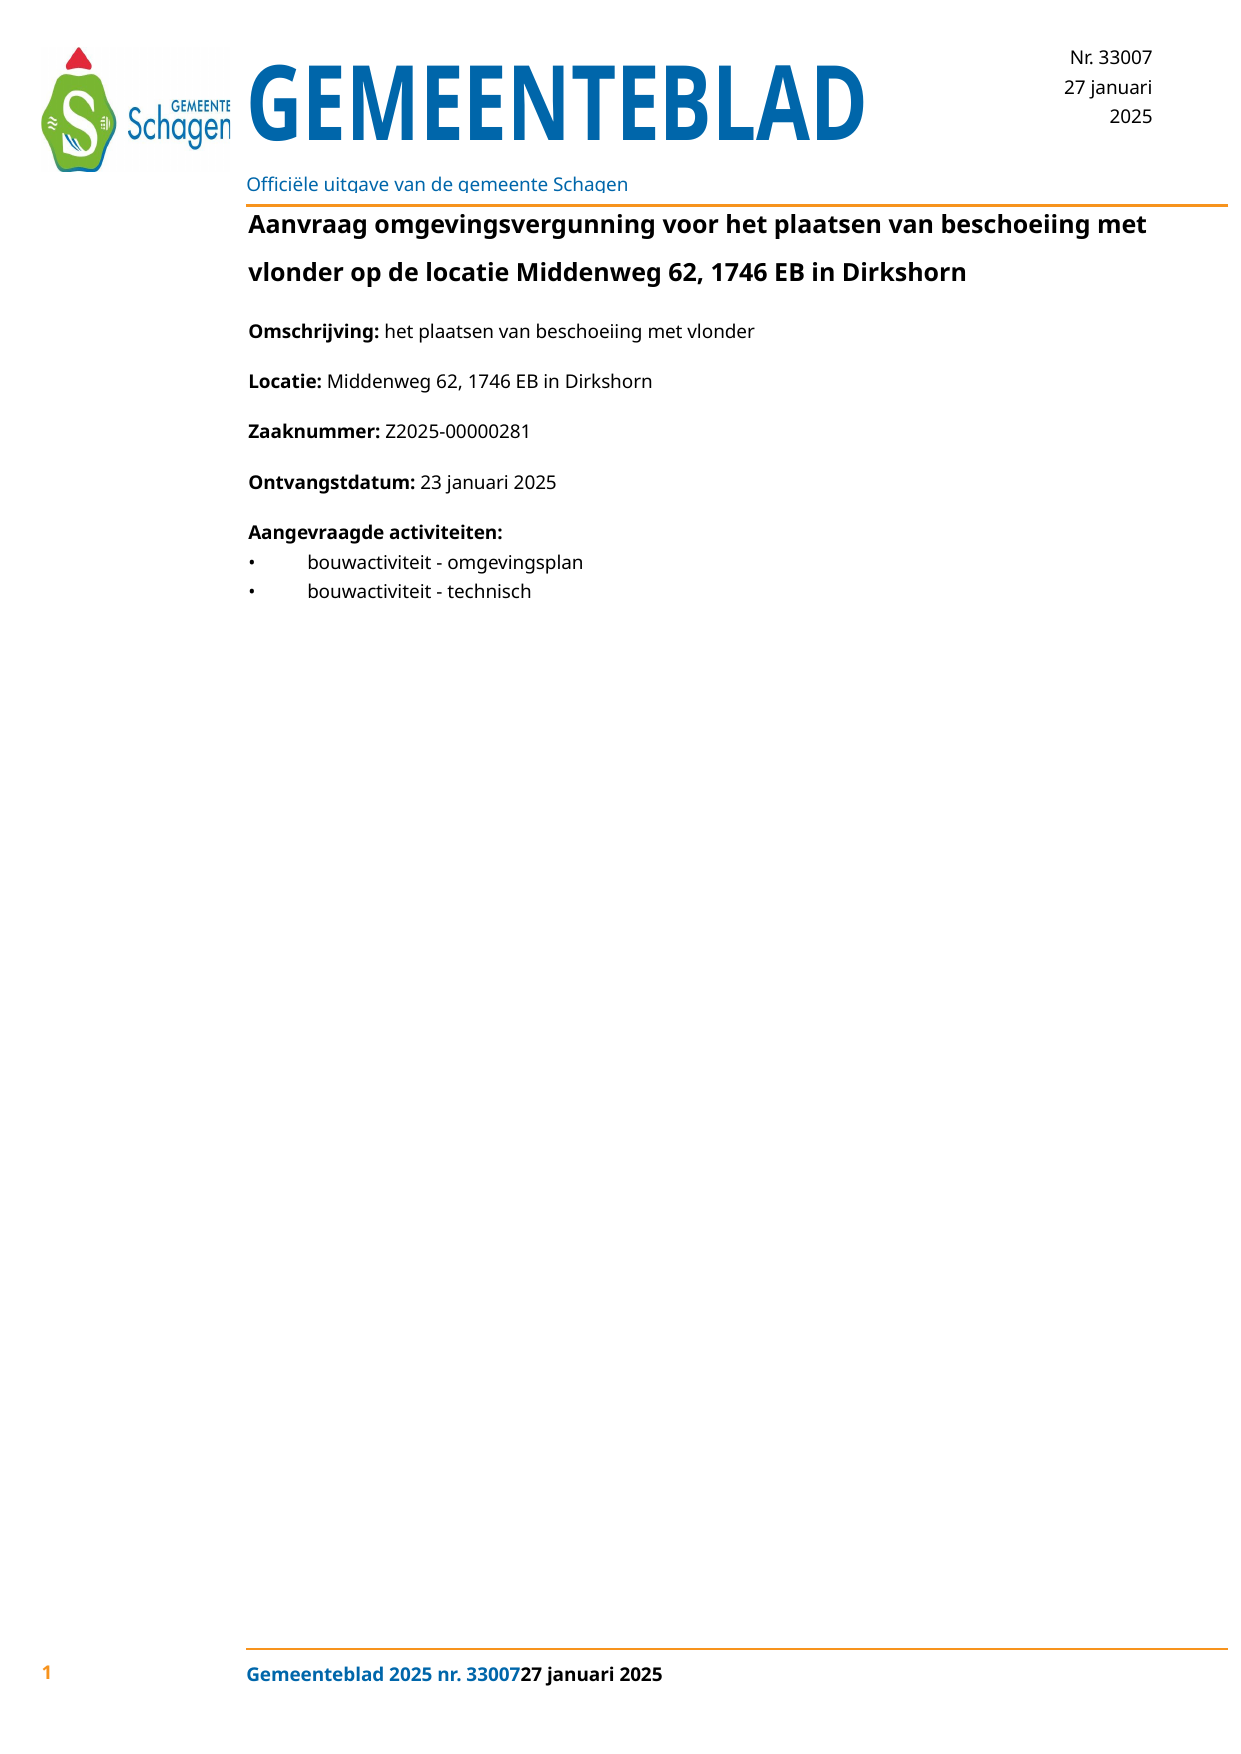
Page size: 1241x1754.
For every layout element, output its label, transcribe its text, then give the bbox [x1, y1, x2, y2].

picture [41, 47, 231, 172]
text Ontvangstdatum: 23 januari 2025 [248, 469, 1152, 495]
list bouwactiviteit - omgevingsplan [248, 549, 1152, 575]
text Zaaknummer: Z2025-00000281 [248, 419, 1152, 444]
text Aangevraagde activiteiten: [248, 519, 1152, 545]
text Omschrijving: het plaatsen van beschoeiing met vlonder [248, 318, 1152, 344]
text Aanvraag omgevingsvergunning voor het plaatsen van beschoeiing met vlonder op de locatie Middenweg 62, 1746 EB in Dirkshorn [248, 207, 1152, 288]
text Locatie: Middenweg 62, 1746 EB in Dirkshorn [248, 368, 1152, 394]
list bouwactiviteit - technisch [248, 579, 1152, 604]
